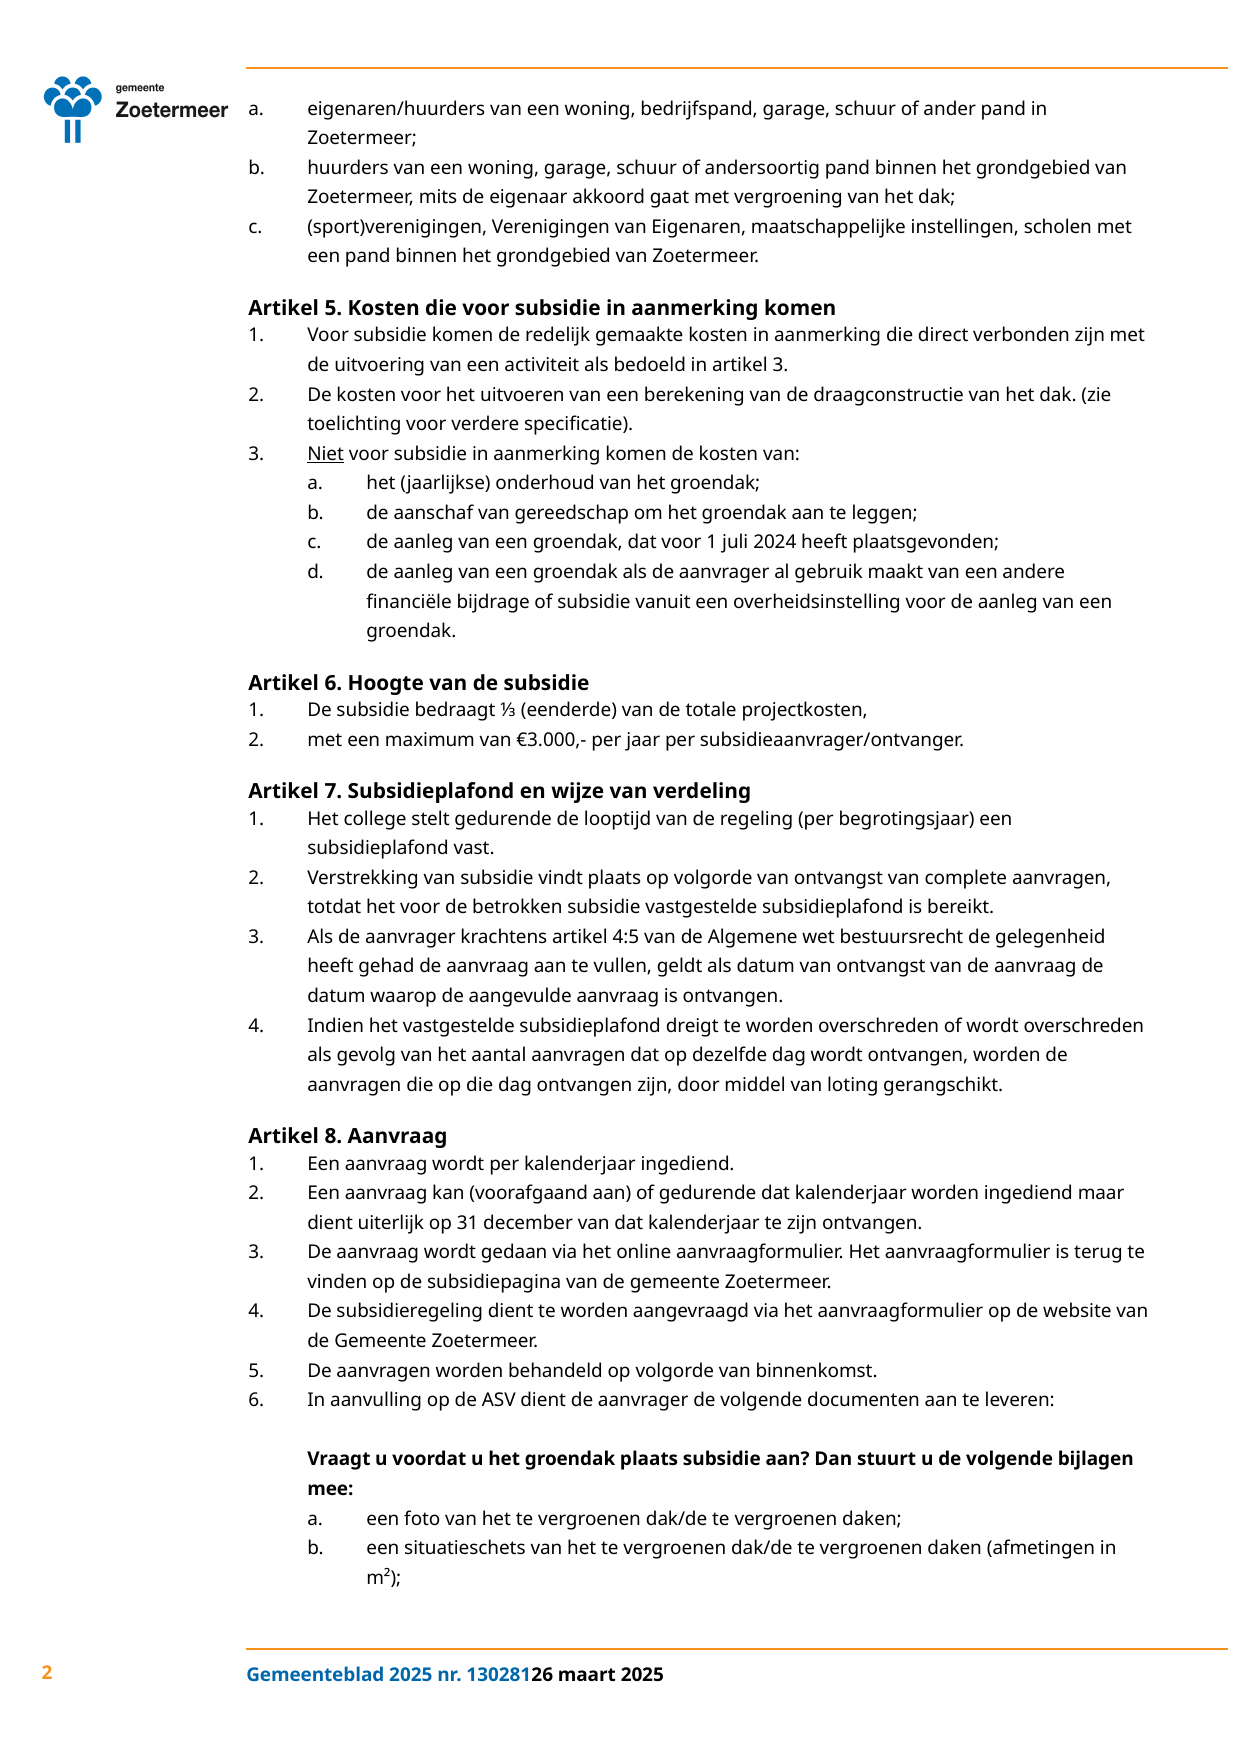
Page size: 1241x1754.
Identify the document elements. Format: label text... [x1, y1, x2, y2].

list Als de aanvrager krachtens artikel 4:5 van de Algemene wet bestuursrecht de gelegenheid heeft gehad de aanvraag aan te vullen, geldt als datum van ontvangst van de aanvraag de datum waarop de aangevulde aanvraag is ontvangen. [248, 923, 1152, 1008]
text Artikel 6. Hoogte van de subsidie [248, 668, 1152, 696]
text Artikel 5. Kosten die voor subsidie in aanmerking komen [248, 293, 1152, 322]
list De kosten voor het uitvoeren van een berekening van de draagconstructie van het dak. (zie toelichting voor verdere specificatie). [248, 381, 1152, 436]
list huurders van een woning, garage, schuur of andersoortig pand binnen het grondgebied van Zoetermeer, mits de eigenaar akkoord gaat met vergroening van het dak; [248, 154, 1152, 209]
list de aanschaf van gereedschap om het groendak aan te leggen; [307, 499, 1152, 525]
list een foto van het te vergroenen dak/de te vergroenen daken; [307, 1505, 1152, 1531]
list met een maximum van €3.000,- per jaar per subsidieaanvrager/ontvanger. [248, 726, 1152, 752]
list De aanvragen worden behandeld op volgorde van binnenkomst. [248, 1357, 1152, 1383]
list De subsidie bedraagt ⅓ (eenderde) van de totale projectkosten, [248, 696, 1152, 722]
list De subsidieregeling dient te worden aangevraagd via het aanvraagformulier op de website van de Gemeente Zoetermeer. [248, 1298, 1152, 1353]
list het (jaarlijkse) onderhoud van het groendak; [307, 469, 1152, 495]
list Indien het vastgestelde subsidieplafond dreigt te worden overschreden of wordt overschreden als gevolg van het aantal aanvragen dat op dezelfde dag wordt ontvangen, worden de aanvragen die op die dag ontvangen zijn, door middel van loting gerangschikt. [248, 1012, 1152, 1097]
list Voor subsidie komen de redelijk gemaakte kosten in aanmerking die direct verbonden zijn met de uitvoering van een activiteit als bedoeld in artikel 3. [248, 322, 1152, 377]
list In aanvulling op de ASV dient de aanvrager de volgende documenten aan te leveren: [248, 1386, 1152, 1412]
text Artikel 8. Aanvraag [248, 1121, 1152, 1150]
list (sport)verenigingen, Verenigingen van Eigenaren, maatschappelijke instellingen, scholen met een pand binnen het grondgebied van Zoetermeer. [248, 213, 1152, 268]
list De aanvraag wordt gedaan via het online aanvraagformulier. Het aanvraagformulier is terug te vinden op de subsidiepagina van de gemeente Zoetermeer. [248, 1238, 1152, 1294]
list Niet voor subsidie in aanmerking komen de kosten van: [248, 440, 1152, 466]
list een situatieschets van het te vergroenen dak/de te vergroenen daken (afmetingen in m²); [307, 1534, 1152, 1590]
list Een aanvraag wordt per kalenderjaar ingediend. [248, 1150, 1152, 1176]
picture [41, 47, 231, 172]
list Vraagt u voordat u het groendak plaats subsidie aan? Dan stuurt u de volgende bijlagen mee: [248, 1446, 1152, 1501]
list eigenaren/huurders van een woning, bedrijfspand, garage, schuur of ander pand in Zoetermeer; [248, 95, 1152, 150]
list de aanleg van een groendak, dat voor 1 juli 2024 heeft plaatsgevonden; [307, 529, 1152, 554]
list Verstrekking van subsidie vindt plaats op volgorde van ontvangst van complete aanvragen, totdat het voor de betrokken subsidie vastgestelde subsidieplafond is bereikt. [248, 864, 1152, 919]
text Artikel 7. Subsidieplafond en wijze van verdeling [248, 776, 1152, 805]
list Het college stelt gedurende de looptijd van de regeling (per begrotingsjaar) een subsidieplafond vast. [248, 805, 1152, 860]
list de aanleg van een groendak als de aanvrager al gebruik maakt van een andere financiële bijdrage of subsidie vanuit een overheidsinstelling voor de aanleg van een groendak. [307, 558, 1152, 643]
list Een aanvraag kan (voorafgaand aan) of gedurende dat kalenderjaar worden ingediend maar dient uiterlijk op 31 december van dat kalenderjaar te zijn ontvangen. [248, 1179, 1152, 1235]
